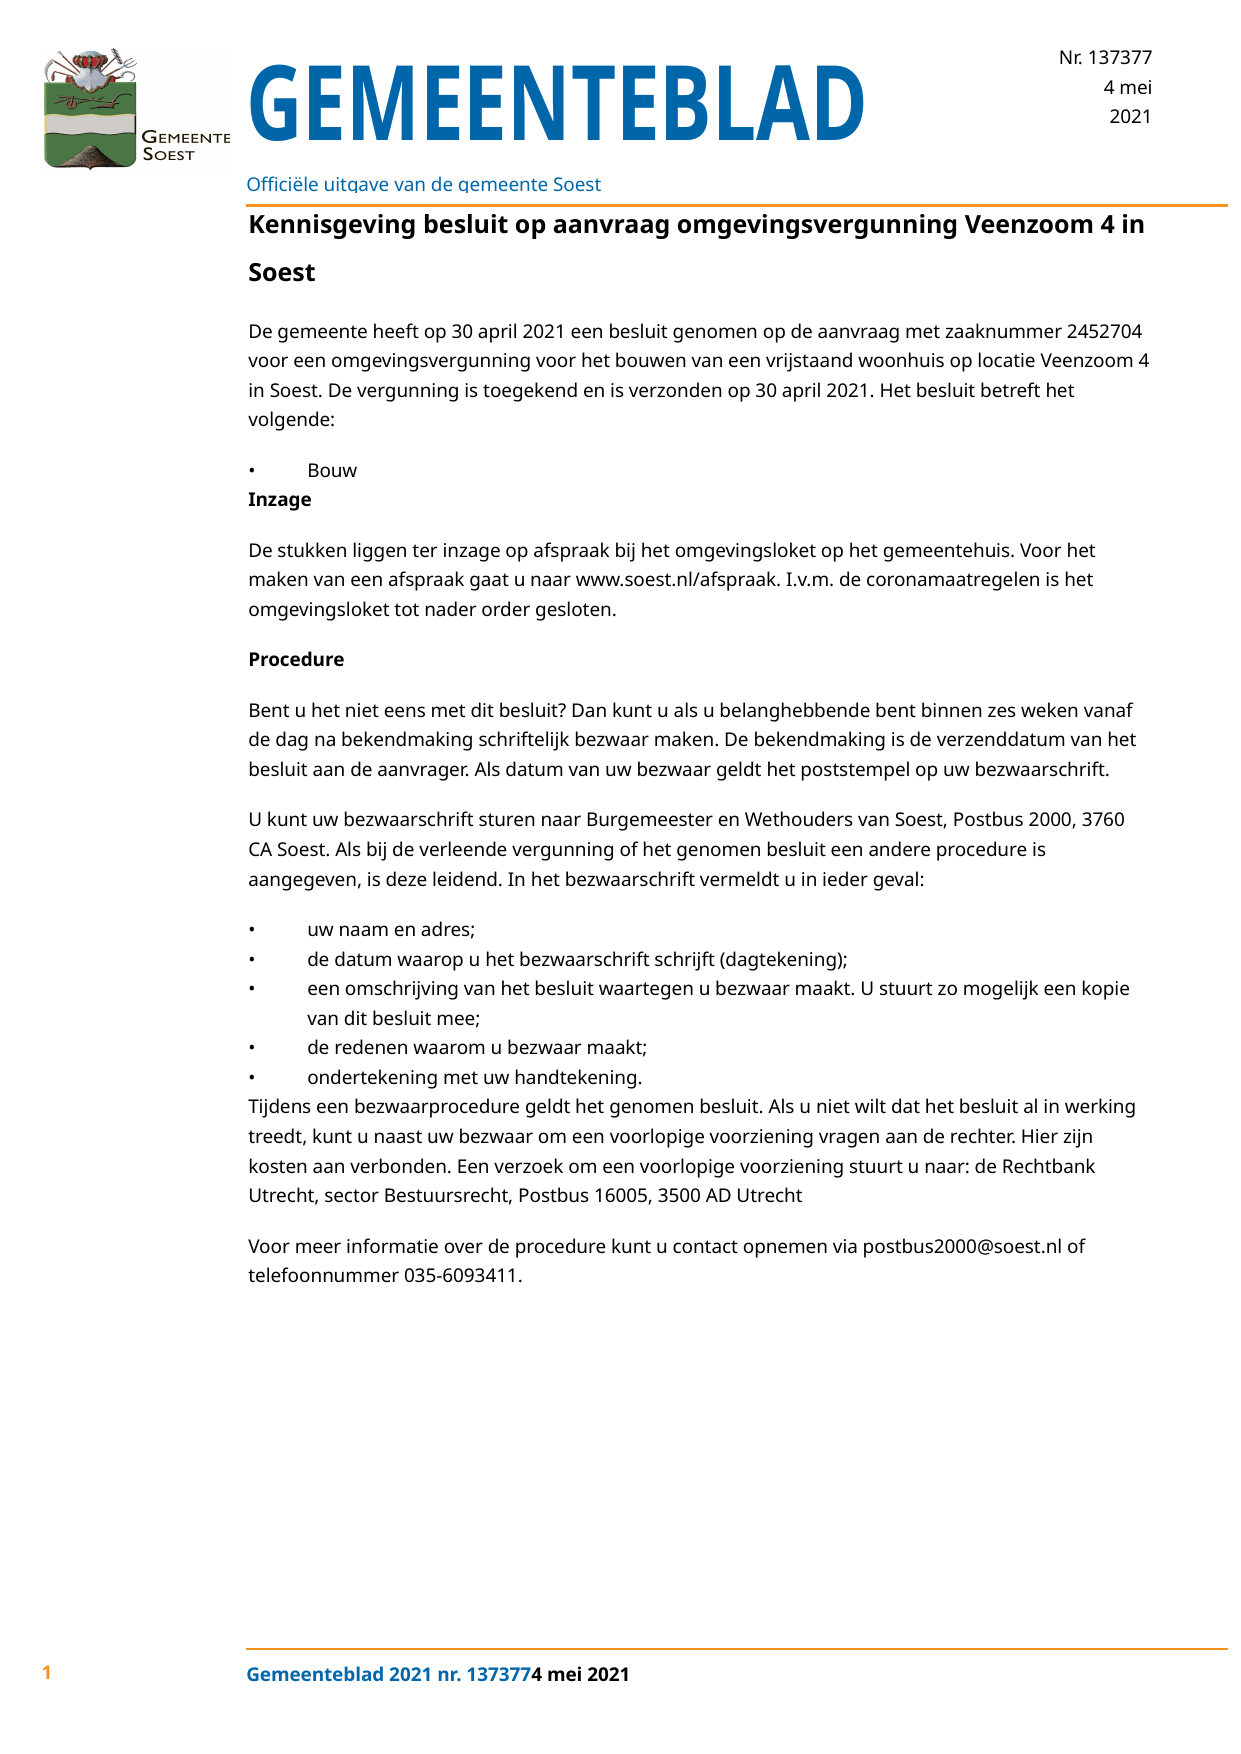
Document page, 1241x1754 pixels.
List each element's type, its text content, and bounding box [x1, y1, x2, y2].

list uw naam en adres; [248, 916, 1152, 942]
list de redenen waarom u bezwaar maakt; [248, 1034, 1152, 1060]
text Voor meer informatie over de procedure kunt u contact opnemen via postbus2000@soest.nl of telefoonnummer 035-6093411. [248, 1233, 1152, 1288]
text U kunt uw bezwaarschrift sturen naar Burgemeester en Wethouders van Soest, Postbus 2000, 3760 CA Soest. Als bij de verleende vergunning of het genomen besluit een andere procedure is aangegeven, is deze leidend. In het bezwaarschrift vermeldt u in ieder geval: [248, 807, 1152, 892]
text Procedure [248, 647, 1152, 672]
text De gemeente heeft op 30 april 2021 een besluit genomen op de aanvraag met zaaknummer 2452704 voor een omgevingsvergunning voor het bouwen van een vrijstaand woonhuis op locatie Veenzoom 4 in Soest. De vergunning is toegekend en is verzonden op 30 april 2021. Het besluit betreft het volgende: [248, 318, 1152, 432]
text Inzage [248, 487, 1152, 512]
text Bent u het niet eens met dit besluit? Dan kunt u als u belanghebbende bent binnen zes weken vanaf de dag na bekendmaking schriftelijk bezwaar maken. De bekendmaking is de verzenddatum van het besluit aan de aanvrager. Als datum van uw bezwaar geldt het poststempel op uw bezwaarschrift. [248, 697, 1152, 782]
list Bouw [248, 457, 1152, 483]
list de datum waarop u het bezwaarschrift schrijft (dagtekening); [248, 946, 1152, 972]
text Tijdens een bezwaarprocedure geldt het genomen besluit. Als u niet wilt dat het besluit al in werking treedt, kunt u naast uw bezwaar om een voorlopige voorziening vragen aan de rechter. Hier zijn kosten aan verbonden. Een verzoek om een voorlopige voorziening stuurt u naar: de Rechtbank Utrecht, sector Bestuursrecht, Postbus 16005, 3500 AD Utrecht [248, 1094, 1152, 1208]
list ondertekening met uw handtekening. [248, 1064, 1152, 1090]
list een omschrijving van het besluit waartegen u bezwaar maakt. U stuurt zo mogelijk een kopie van dit besluit mee; [248, 975, 1152, 1031]
picture [41, 47, 231, 172]
text Kennisgeving besluit op aanvraag omgevingsvergunning Veenzoom 4 in Soest [248, 207, 1152, 288]
text De stukken liggen ter inzage op afspraak bij het omgevingsloket op het gemeentehuis. Voor het maken van een afspraak gaat u naar www.soest.nl/afspraak. I.v.m. de coronamaatregelen is het omgevingsloket tot nader order gesloten. [248, 537, 1152, 622]
